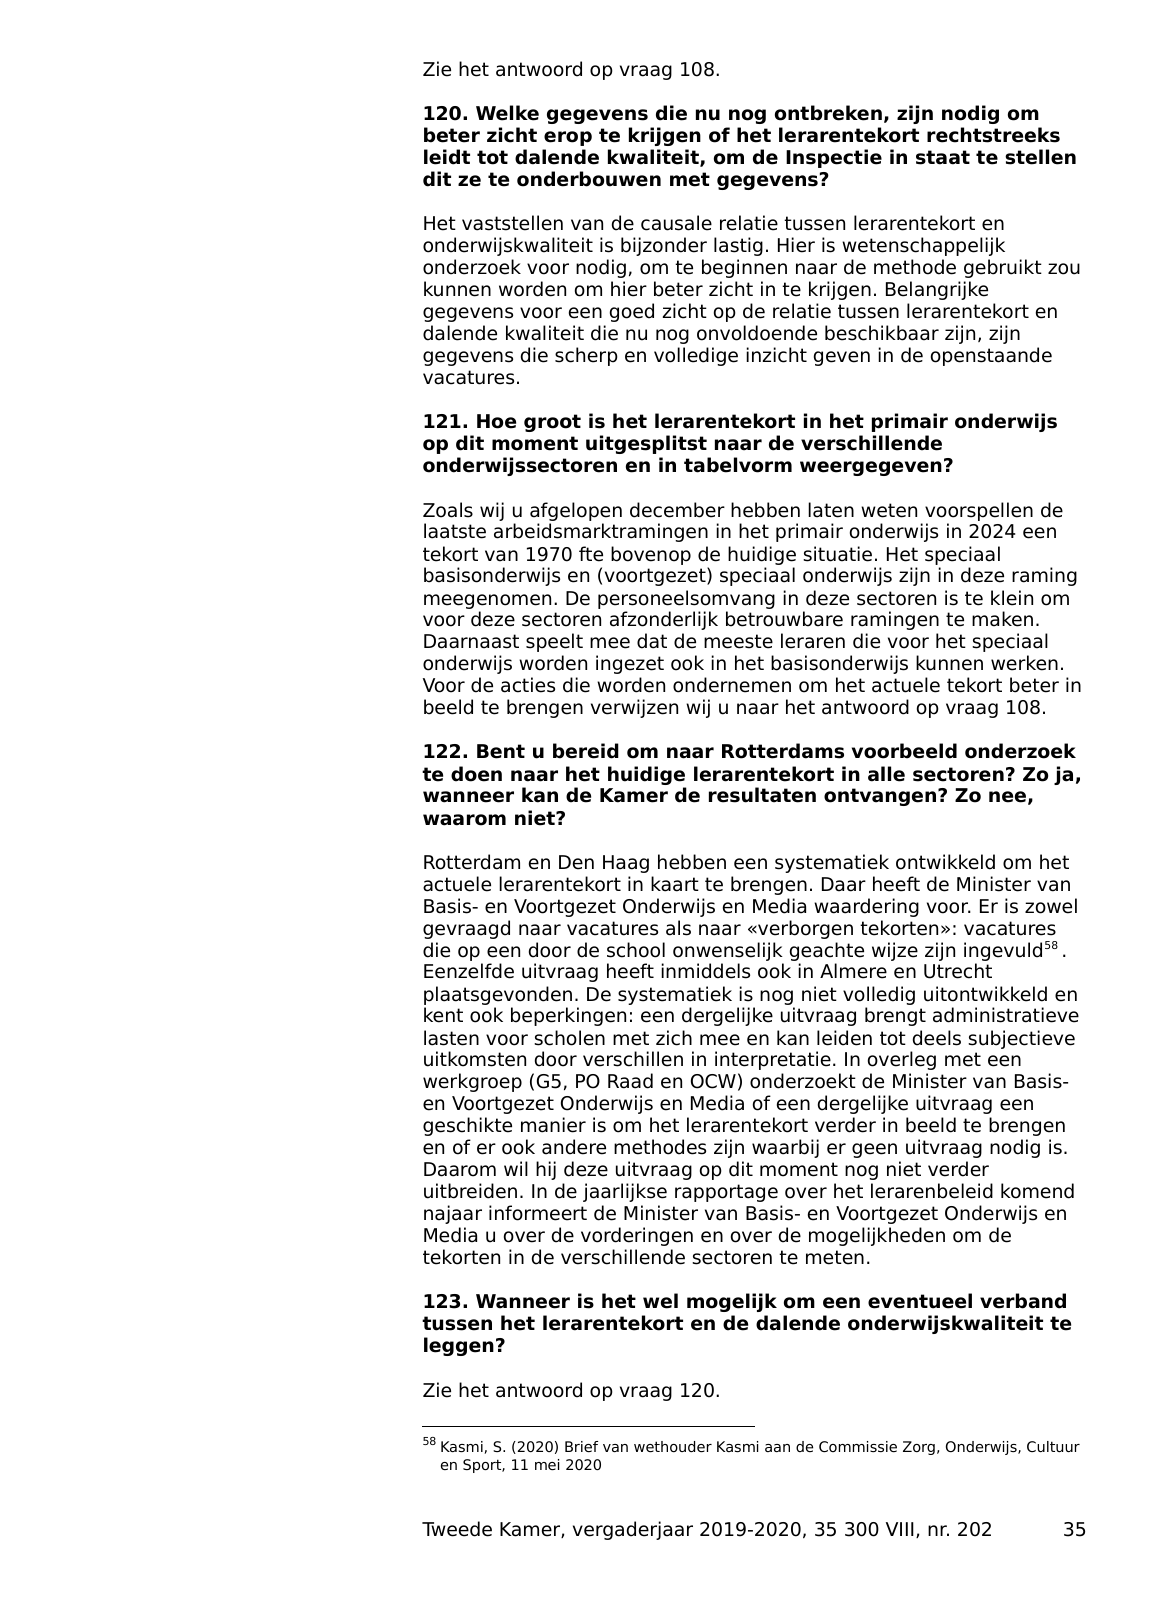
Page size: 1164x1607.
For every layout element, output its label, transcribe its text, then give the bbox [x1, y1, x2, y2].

text 120. Welke gegevens die nu nog ontbreken, zijn nodig om beter zicht erop te krijgen of het lerarentekort rechtstreeks leidt tot dalende kwaliteit, om de Inspectie in staat te stellen dit ze te onderbouwen met gegevens? [422, 103, 1087, 191]
text 122. Bent u bereid om naar Rotterdams voorbeeld onderzoek te doen naar het huidige lerarentekort in alle sectoren? Zo ja, wanneer kan de Kamer de resultaten ontvangen? Zo nee, waarom niet? [422, 741, 1087, 829]
text Zie het antwoord op vraag 108. [422, 59, 1087, 81]
text 123. Wanneer is het wel mogelijk om een eventueel verband tussen het lerarentekort en de dalende onderwijskwaliteit te leggen? [422, 1291, 1087, 1357]
text 121. Hoe groot is het lerarentekort in het primair onderwijs op dit moment uitgesplitst naar de verschillende onderwijssectoren en in tabelvorm weergegeven? [422, 411, 1087, 477]
text Kasmi, S. (2020) Brief van wethouder Kasmi aan de Commissie Zorg, Onderwijs, Cultuur en Sport, 11 mei 2020 [422, 1435, 1087, 1474]
text Zoals wij u afgelopen december hebben laten weten voorspellen de laatste arbeidsmarktramingen in het primair onderwijs in 2024 een tekort van 1970 fte bovenop de huidige situatie. Het speciaal basisonderwijs en (voortgezet) speciaal onderwijs zijn in deze raming meegenomen. De personeelsomvang in deze sectoren is te klein om voor deze sectoren afzonderlijk betrouwbare ramingen te maken. Daarnaast speelt mee dat de meeste leraren die voor het speciaal onderwijs worden ingezet ook in het basisonderwijs kunnen werken. Voor de acties die worden ondernemen om het actuele tekort beter in beeld te brengen verwijzen wij u naar het antwoord op vraag 108. [422, 499, 1087, 719]
text Zie het antwoord op vraag 120. [422, 1379, 1087, 1401]
text Het vaststellen van de causale relatie tussen lerarentekort en onderwijskwaliteit is bijzonder lastig. Hier is wetenschappelijk onderzoek voor nodig, om te beginnen naar de methode gebruikt zou kunnen worden om hier beter zicht in te krijgen. Belangrijke gegevens voor een goed zicht op de relatie tussen lerarentekort en dalende kwaliteit die nu nog onvoldoende beschikbaar zijn, zijn gegevens die scherp en volledige inzicht geven in de openstaande vacatures. [422, 213, 1087, 389]
text Rotterdam en Den Haag hebben een systematiek ontwikkeld om het actuele lerarentekort in kaart te brengen. Daar heeft de Minister van Basis- en Voortgezet Onderwijs en Media waardering voor. Er is zowel gevraagd naar vacatures als naar «verborgen tekorten»: vacatures die op een door de school onwenselijk geachte wijze zijn ingevuld. Eenzelfde uitvraag heeft inmiddels ook in Almere en Utrecht plaatsgevonden. De systematiek is nog niet volledig uitontwikkeld en kent ook beperkingen: een dergelijke uitvraag brengt administratieve lasten voor scholen met zich mee en kan leiden tot deels subjectieve uitkomsten door verschillen in interpretatie. In overleg met een werkgroep (G5, PO Raad en OCW) onderzoekt de Minister van Basis- en Voortgezet Onderwijs en Media of een dergelijke uitvraag een geschikte manier is om het lerarentekort verder in beeld te brengen en of er ook andere methodes zijn waarbij er geen uitvraag nodig is. Daarom wil hij deze uitvraag op dit moment nog niet verder uitbreiden. In de jaarlijkse rapportage over het lerarenbeleid komend najaar informeert de Minister van Basis- en Voortgezet Onderwijs en Media u over de vorderingen en over de mogelijkheden om de tekorten in de verschillende sectoren te meten. [422, 852, 1087, 1269]
